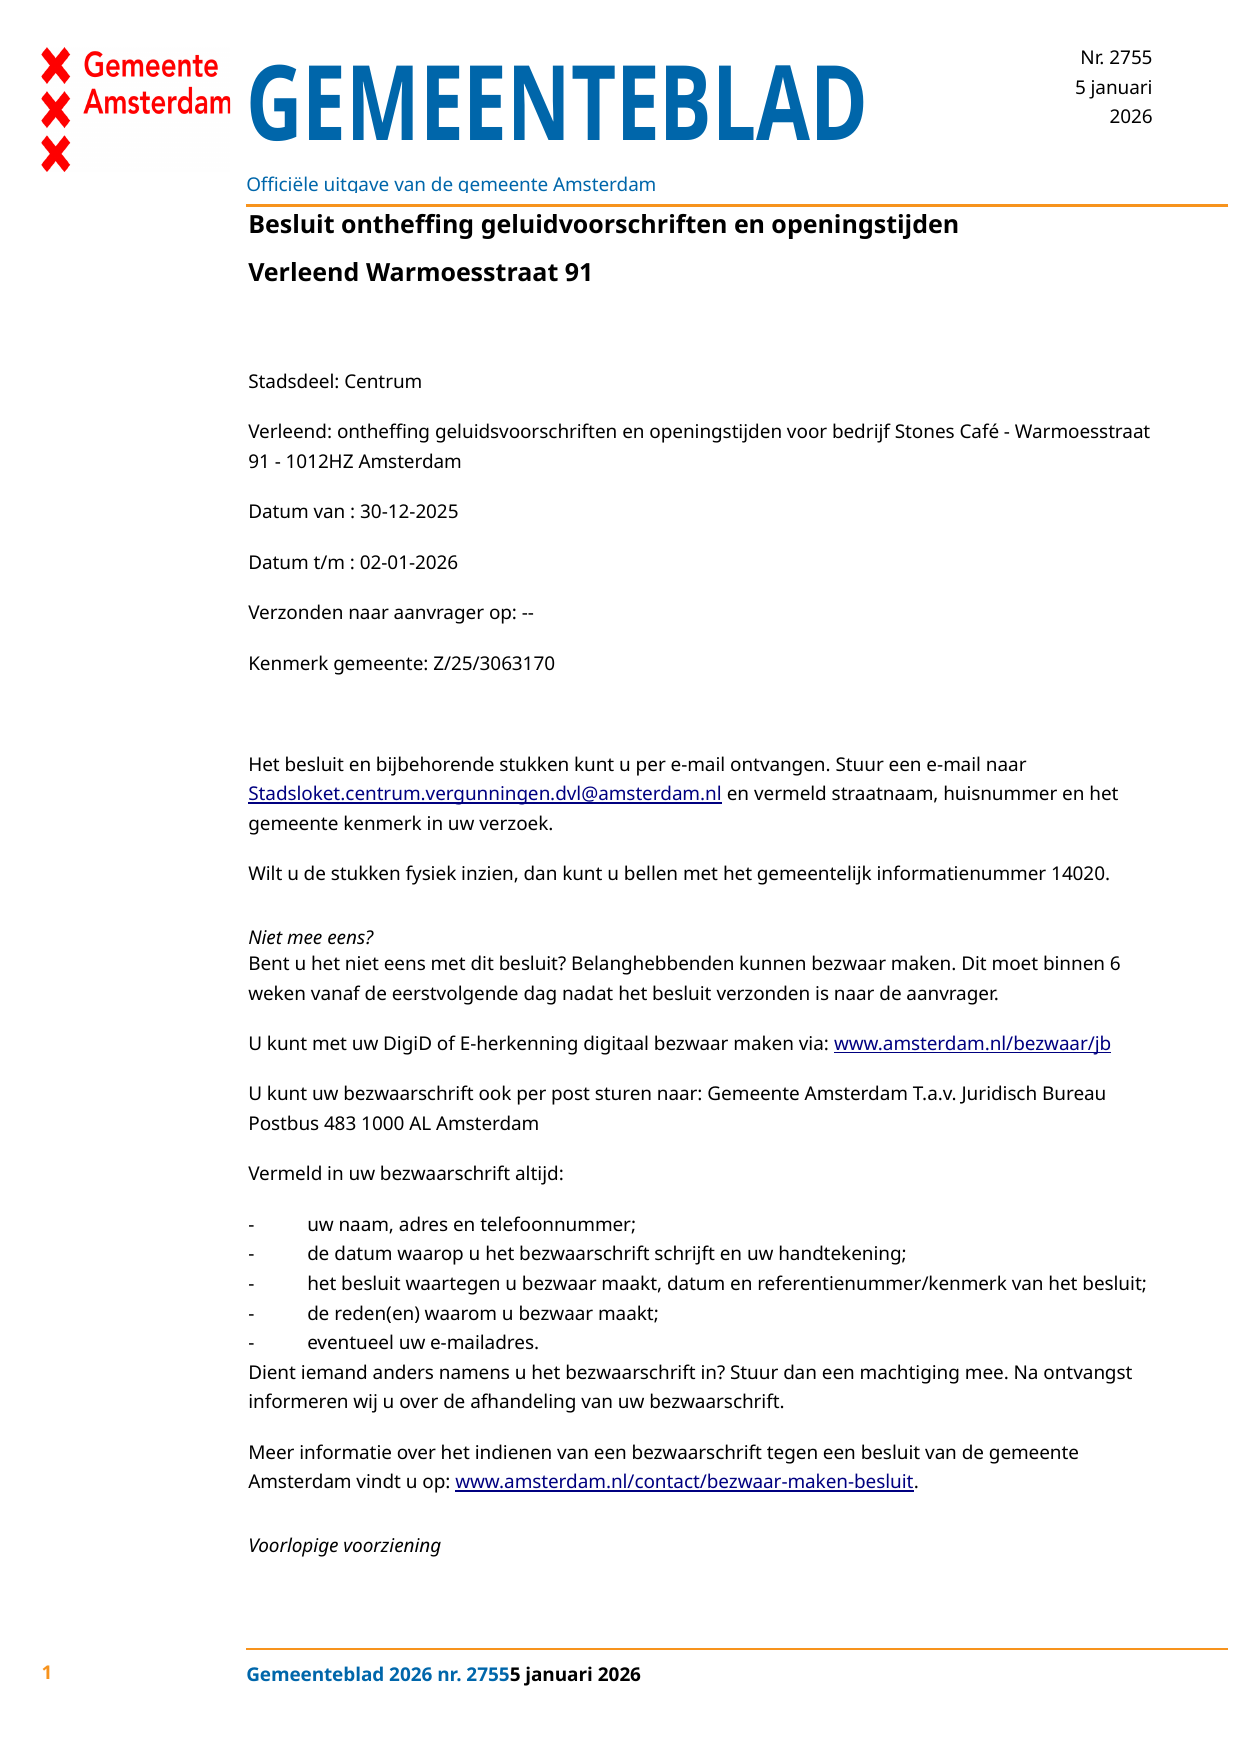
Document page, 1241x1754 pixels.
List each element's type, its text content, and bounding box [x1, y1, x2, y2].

list de reden(en) waarom u bezwaar maakt; [248, 1300, 1152, 1325]
picture [41, 47, 231, 172]
list het besluit waartegen u bezwaar maakt, datum en referentienummer/kenmerk van het besluit; [248, 1270, 1152, 1296]
text Datum t/m : 02-01-2026 [248, 549, 1152, 575]
text Verzonden naar aanvrager op: -- [248, 599, 1152, 625]
list uw naam, adres en telefoonnummer; [248, 1211, 1152, 1237]
text Besluit ontheffing geluidvoorschriften en openingstijden Verleend Warmoesstraat 91 [248, 207, 1152, 288]
text Bent u het niet eens met dit besluit? Belanghebbenden kunnen bezwaar maken. Dit moet binnen 6 weken vanaf de eerstvolgende dag nadat het besluit verzonden is naar de aanvrager. [248, 950, 1152, 1005]
list eventueel uw e-mailadres. [248, 1329, 1152, 1355]
text U kunt met uw DigiD of E-herkenning digitaal bezwaar maken via: www.amsterdam.nl/bezwaar/jb [248, 1030, 1152, 1056]
text Het besluit en bijbehorende stukken kunt u per e-mail ontvangen. Stuur een e-mail naar Stadsloket.centrum.vergunningen.dvl@amsterdam.nl en vermeld straatnaam, huisnummer en het gemeente kenmerk in uw verzoek. [248, 751, 1152, 836]
text Stadsdeel: Centrum [248, 368, 1152, 394]
text U kunt uw bezwaarschrift ook per post sturen naar: Gemeente Amsterdam T.a.v. Juridisch Bureau Postbus 483 1000 AL Amsterdam [248, 1081, 1152, 1136]
text Dient iemand anders namens u het bezwaarschrift in? Stuur dan een machtiging mee. Na ontvangst informeren wij u over de afhandeling van uw bezwaarschrift. [248, 1359, 1152, 1414]
text Datum van : 30-12-2025 [248, 499, 1152, 524]
text Vermeld in uw bezwaarschrift altijd: [248, 1161, 1152, 1186]
text Kenmerk gemeente: Z/25/3063170 [248, 650, 1152, 676]
text Verleend: ontheffing geluidsvoorschriften en openingstijden voor bedrijf Stones Café - Warmoesstraat 91 - 1012HZ Amsterdam [248, 419, 1152, 474]
text Meer informatie over het indienen van een bezwaarschrift tegen een besluit van de gemeente Amsterdam vindt u op: www.amsterdam.nl/contact/bezwaar-maken-besluit. [248, 1439, 1152, 1494]
text Voorlopige voorziening [248, 1532, 1152, 1558]
list de datum waarop u het bezwaarschrift schrijft en uw handtekening; [248, 1241, 1152, 1266]
text Wilt u de stukken fysiek inzien, dan kunt u bellen met het gemeentelijk informatienummer 14020. [248, 860, 1152, 886]
text Niet mee eens? [248, 924, 1152, 950]
